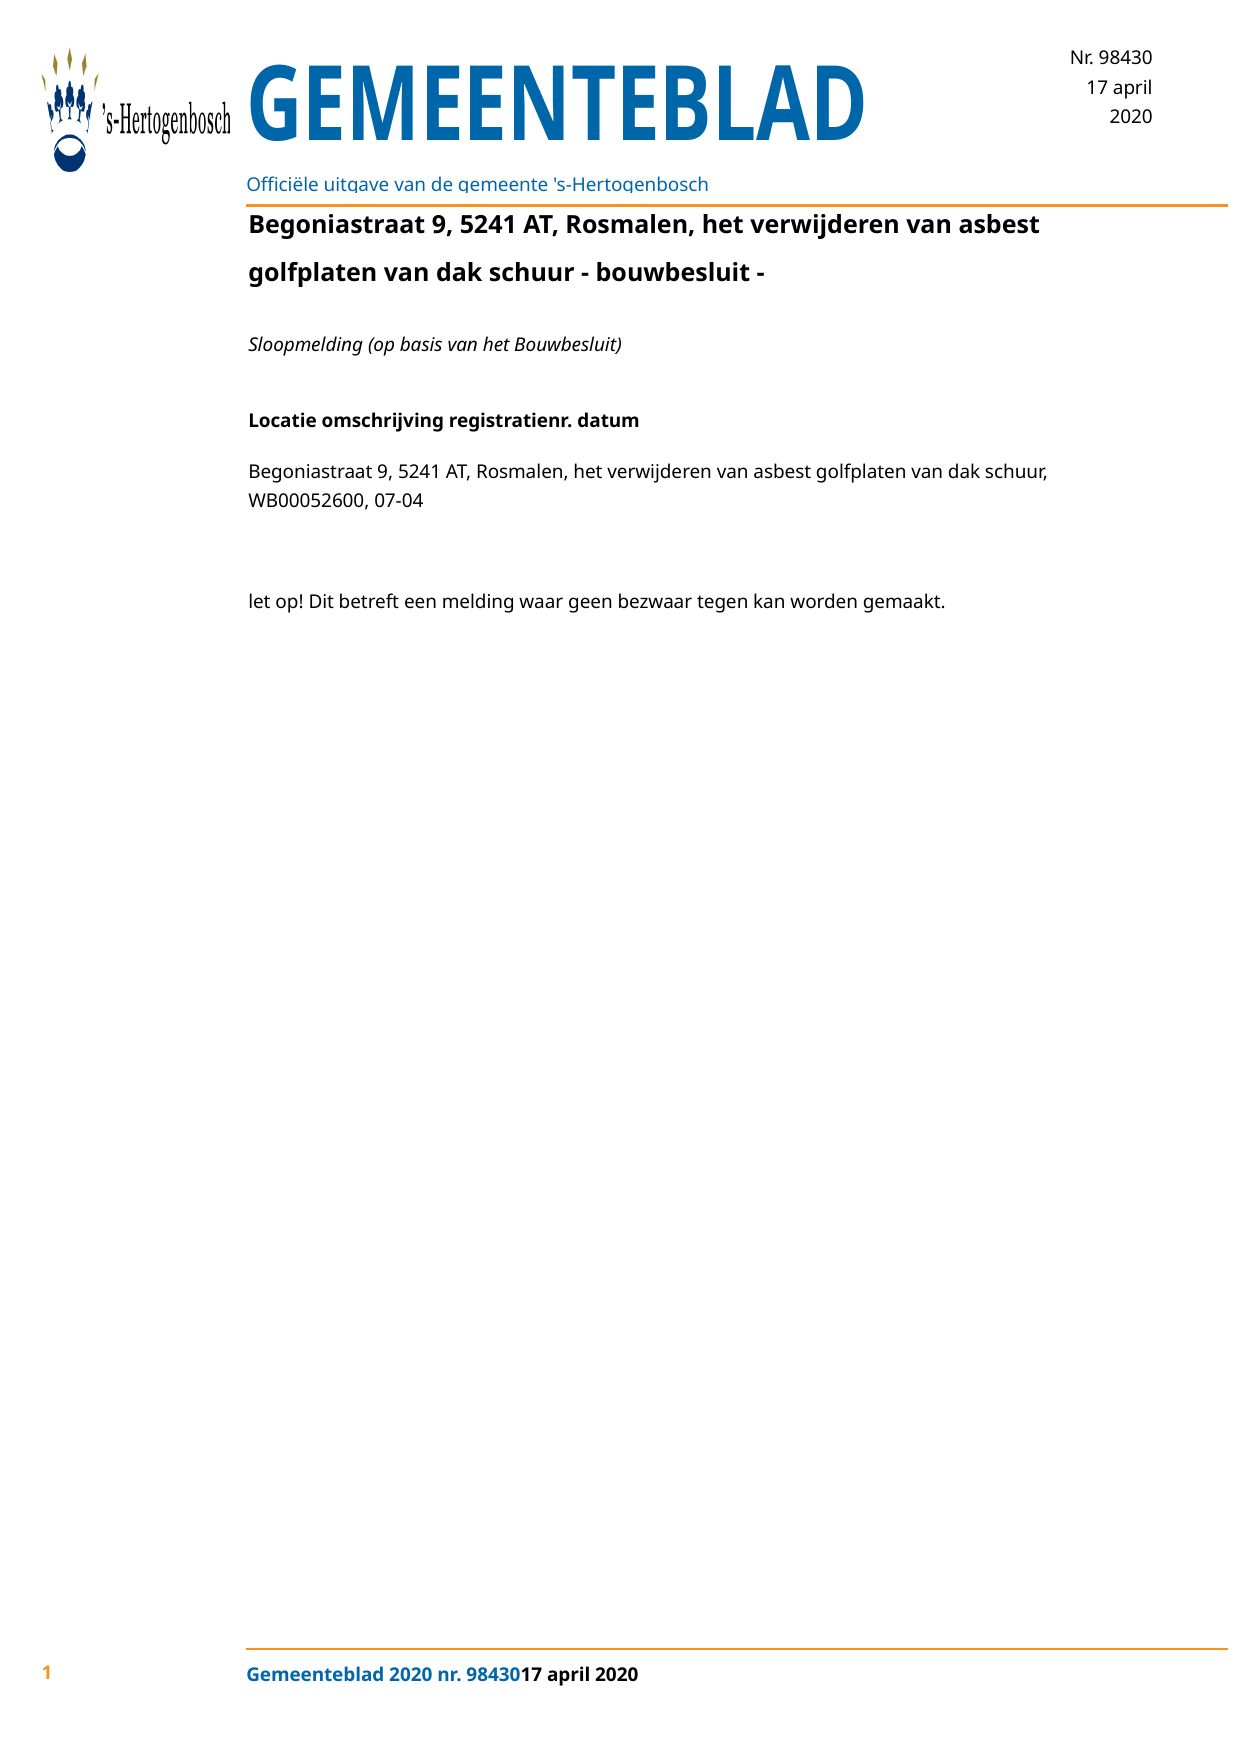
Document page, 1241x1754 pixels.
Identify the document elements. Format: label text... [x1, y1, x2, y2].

picture [41, 47, 231, 172]
text let op! Dit betreft een melding waar geen bezwaar tegen kan worden gemaakt. [248, 588, 1152, 614]
text Locatie omschrijving registratienr. datum [248, 408, 1152, 433]
text Begoniastraat 9, 5241 AT, Rosmalen, het verwijderen van asbest golfplaten van dak schuur, WB00052600, 07-04 [248, 458, 1152, 513]
text Sloopmelding (op basis van het Bouwbesluit) [248, 331, 1152, 357]
text Begoniastraat 9, 5241 AT, Rosmalen, het verwijderen van asbest golfplaten van dak schuur - bouwbesluit - [248, 207, 1152, 288]
